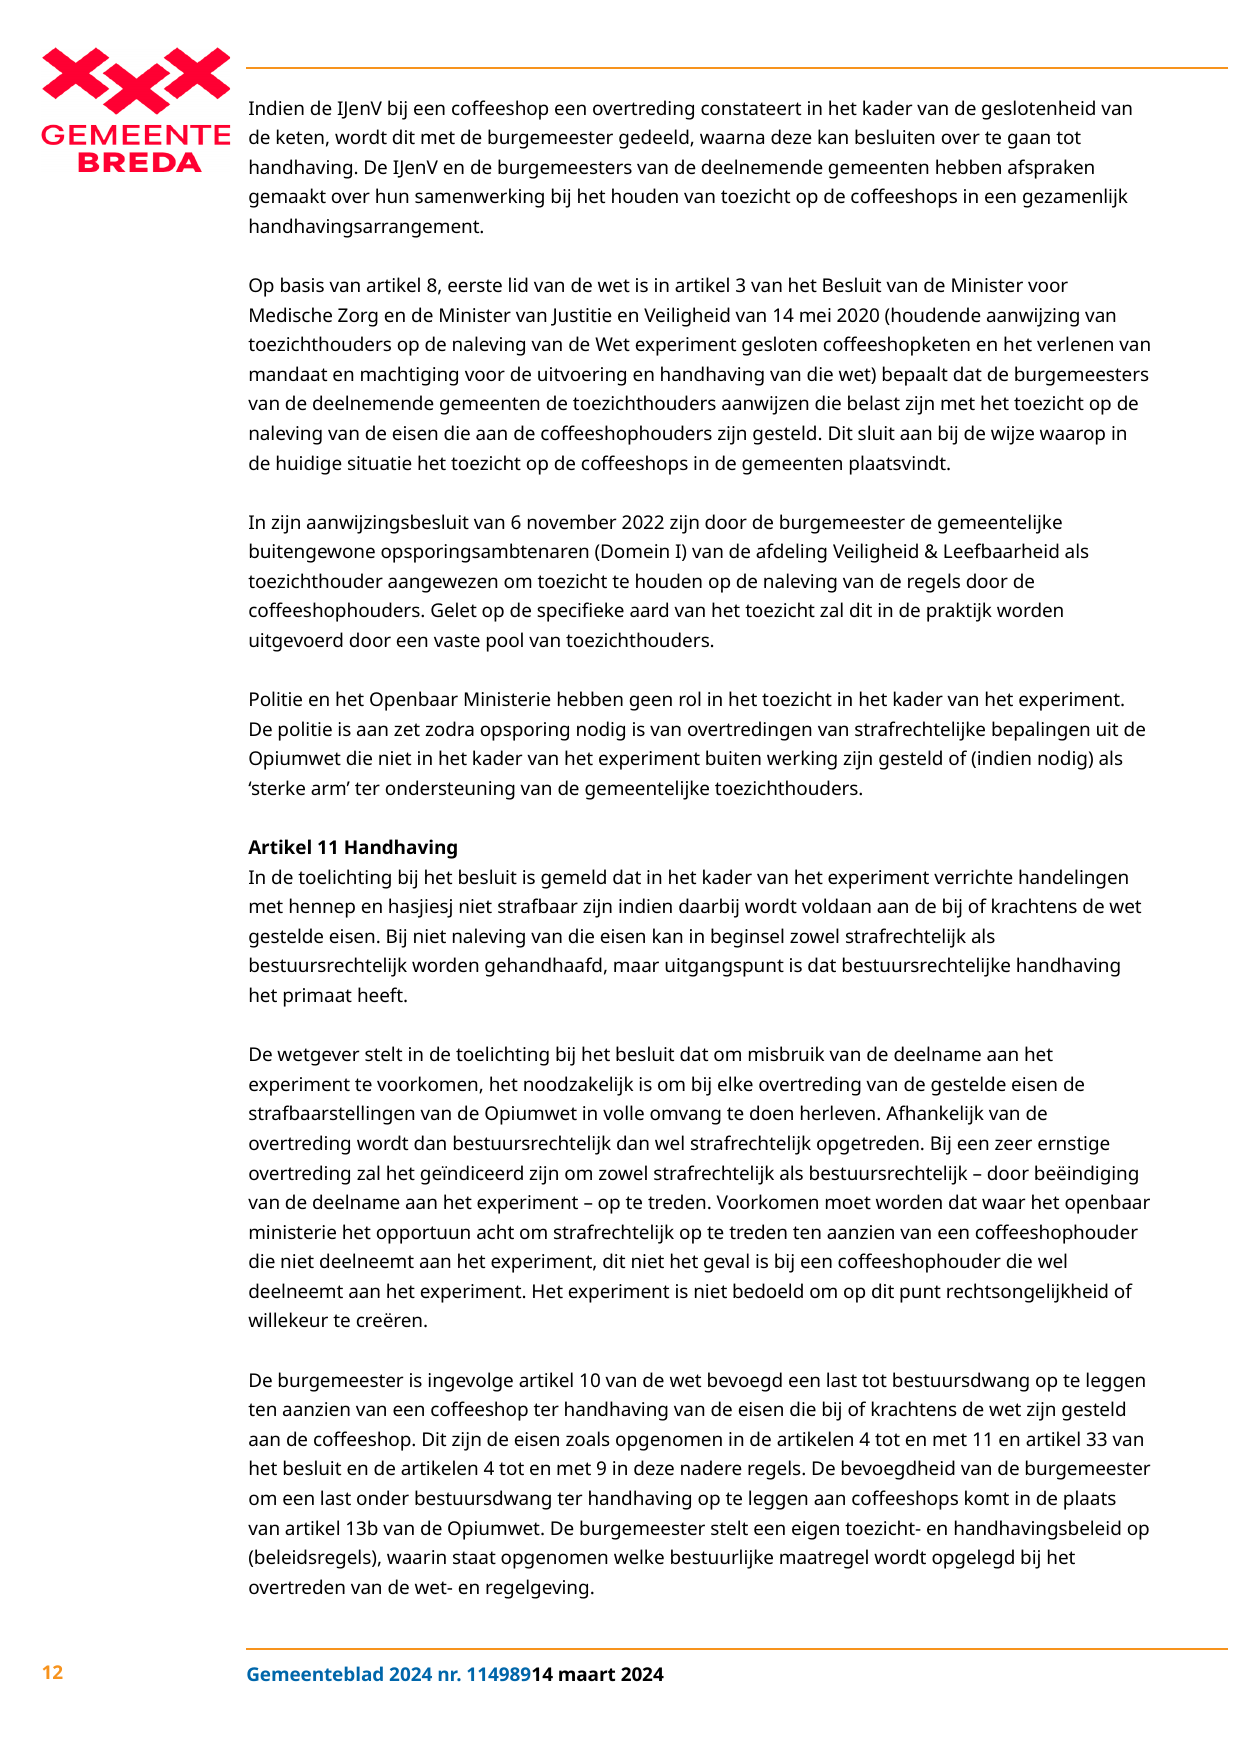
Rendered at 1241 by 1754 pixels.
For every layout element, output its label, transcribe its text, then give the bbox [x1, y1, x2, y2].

text De wetgever stelt in de toelichting bij het besluit dat om misbruik van de deelname aan het experiment te voorkomen, het noodzakelijk is om bij elke overtreding van de gestelde eisen de strafbaarstellingen van de Opiumwet in volle omvang te doen herleven. Afhankelijk van de overtreding wordt dan bestuursrechtelijk dan wel strafrechtelijk opgetreden. Bij een zeer ernstige overtreding zal het geïndiceerd zijn om zowel strafrechtelijk als bestuursrechtelijk – door beëindiging van de deelname aan het experiment – op te treden. Voorkomen moet worden dat waar het openbaar ministerie het opportuun acht om strafrechtelijk op te treden ten aanzien van een coffeeshophouder die niet deelneemt aan het experiment, dit niet het geval is bij een coffeeshophouder die wel deelneemt aan het experiment. Het experiment is niet bedoeld om op dit punt rechtsongelijkheid of willekeur te creëren. [248, 1041, 1152, 1333]
text Artikel 11 Handhaving [248, 834, 1152, 860]
picture [41, 47, 231, 172]
text In de toelichting bij het besluit is gemeld dat in het kader van het experiment verrichte handelingen met hennep en hasjiesj niet strafbaar zijn indien daarbij wordt voldaan aan de bij of krachtens de wet gestelde eisen. Bij niet naleving van die eisen kan in beginsel zowel strafrechtelijk als bestuursrechtelijk worden gehandhaafd, maar uitgangspunt is dat bestuursrechtelijke handhaving het primaat heeft. [248, 864, 1152, 1008]
text In zijn aanwijzingsbesluit van 6 november 2022 zijn door de burgemeester de gemeentelijke buitengewone opsporingsambtenaren (Domein I) van de afdeling Veiligheid & Leefbaarheid als toezichthouder aangewezen om toezicht te houden op de naleving van de regels door de coffeeshophouders. Gelet op de specifieke aard van het toezicht zal dit in de praktijk worden uitgevoerd door een vaste pool van toezichthouders. [248, 509, 1152, 653]
text Op basis van artikel 8, eerste lid van de wet is in artikel 3 van het Besluit van de Minister voor Medische Zorg en de Minister van Justitie en Veiligheid van 14 mei 2020 (houdende aanwijzing van toezichthouders op de naleving van de Wet experiment gesloten coffeeshopketen en het verlenen van mandaat en machtiging voor de uitvoering en handhaving van die wet) bepaalt dat de burgemeesters van de deelnemende gemeenten de toezichthouders aanwijzen die belast zijn met het toezicht op de naleving van de eisen die aan de coffeeshophouders zijn gesteld. Dit sluit aan bij de wijze waarop in de huidige situatie het toezicht op de coffeeshops in de gemeenten plaatsvindt. [248, 272, 1152, 476]
text Politie en het Openbaar Ministerie hebben geen rol in het toezicht in het kader van het experiment. De politie is aan zet zodra opsporing nodig is van overtredingen van strafrechtelijke bepalingen uit de Opiumwet die niet in het kader van het experiment buiten werking zijn gesteld of (indien nodig) als ‘sterke arm’ ter ondersteuning van de gemeentelijke toezichthouders. [248, 686, 1152, 801]
text De burgemeester is ingevolge artikel 10 van de wet bevoegd een last tot bestuursdwang op te leggen ten aanzien van een coffeeshop ter handhaving van de eisen die bij of krachtens de wet zijn gesteld aan de coffeeshop. Dit zijn de eisen zoals opgenomen in de artikelen 4 tot en met 11 en artikel 33 van het besluit en de artikelen 4 tot en met 9 in deze nadere regels. De bevoegdheid van de burgemeester om een last onder bestuursdwang ter handhaving op te leggen aan coffeeshops komt in de plaats van artikel 13b van de Opiumwet. De burgemeester stelt een eigen toezicht- en handhavingsbeleid op (beleidsregels), waarin staat opgenomen welke bestuurlijke maatregel wordt opgelegd bij het overtreden van de wet- en regelgeving. [248, 1367, 1152, 1600]
text Indien de IJenV bij een coffeeshop een overtreding constateert in het kader van de geslotenheid van de keten, wordt dit met de burgemeester gedeeld, waarna deze kan besluiten over te gaan tot handhaving. De IJenV en de burgemeesters van de deelnemende gemeenten hebben afspraken gemaakt over hun samenwerking bij het houden van toezicht op de coffeeshops in een gezamenlijk handhavingsarrangement. [248, 95, 1152, 239]
